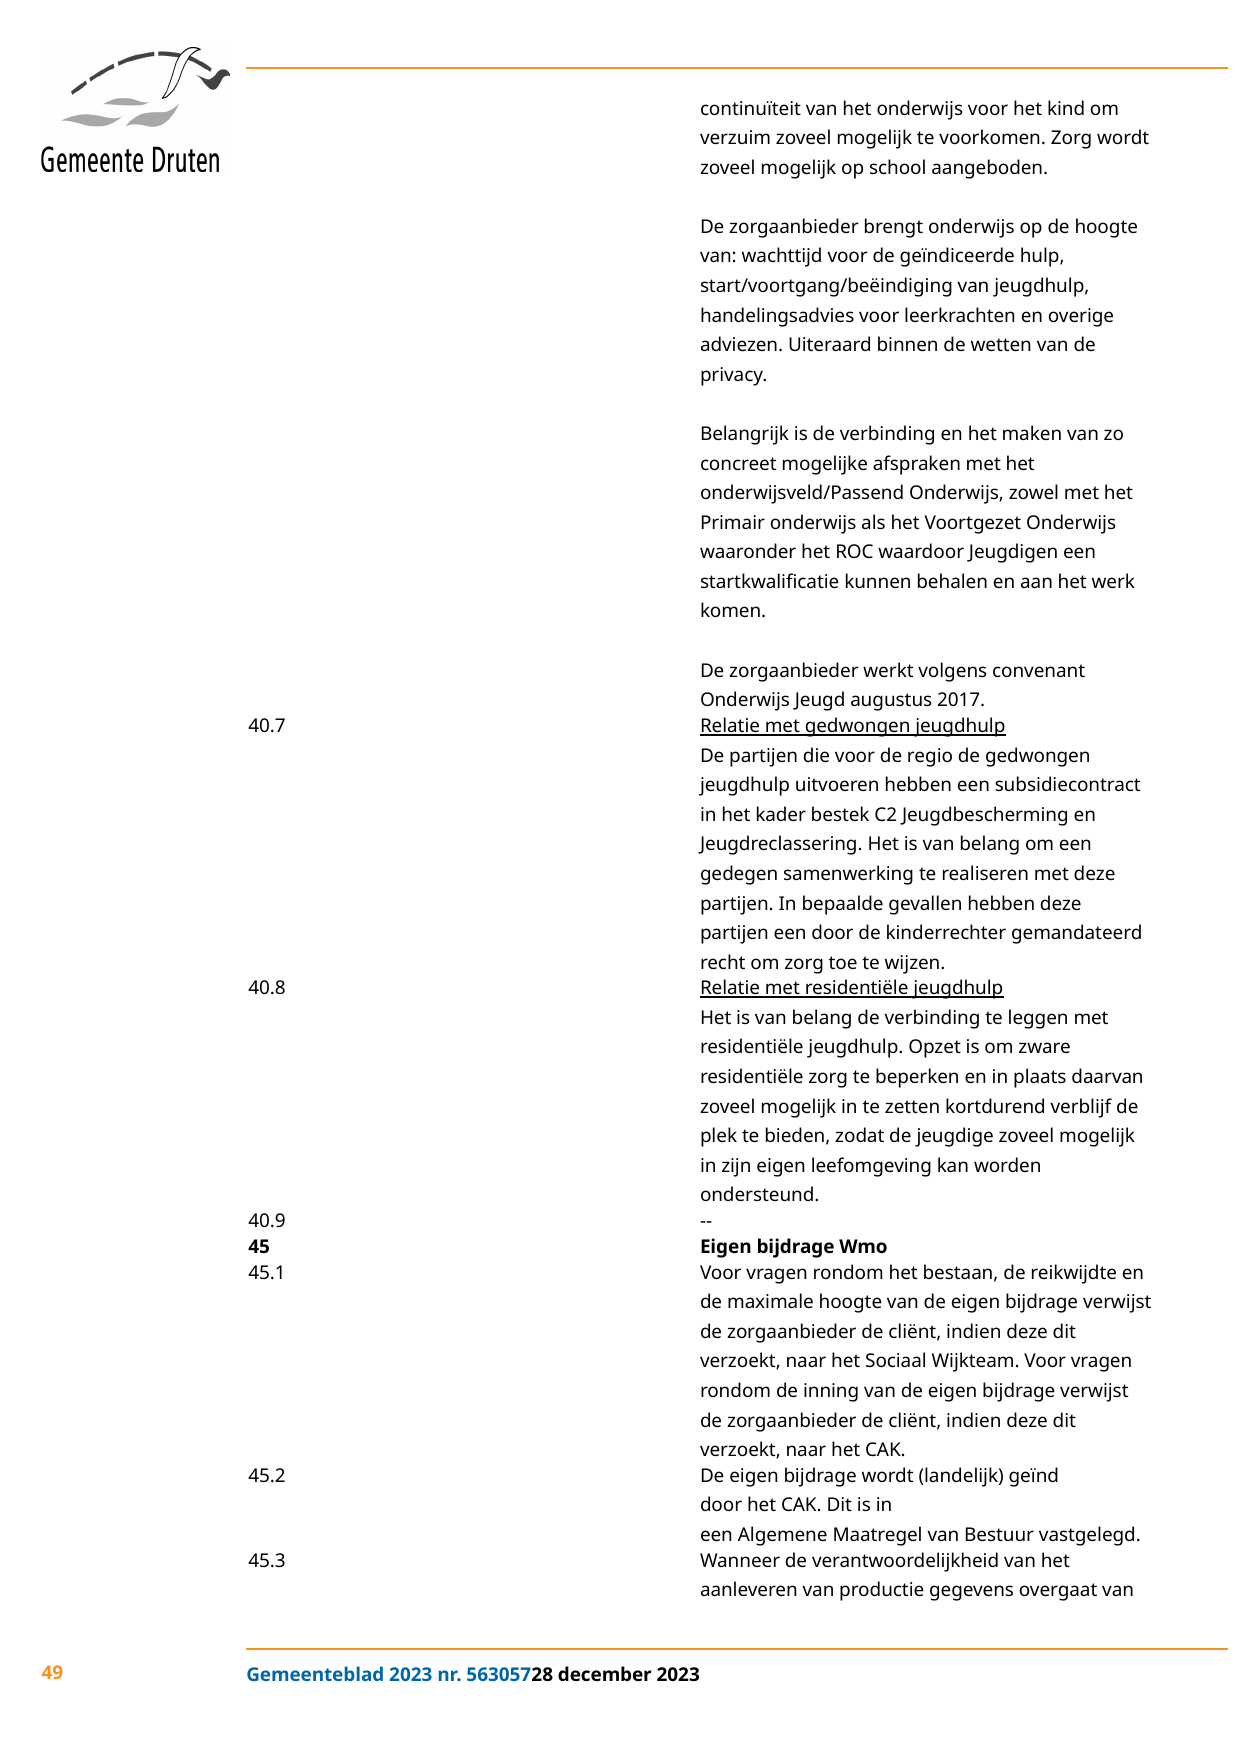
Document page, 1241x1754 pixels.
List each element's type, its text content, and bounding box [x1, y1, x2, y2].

table_cell -- [700, 1208, 1152, 1233]
table_cell 45.2 [248, 1462, 700, 1547]
table_cell 40.7 [248, 712, 700, 974]
table_cell Wanneer de verantwoordelijkheid van het aanleveren van productie gegevens overgaat van [700, 1547, 1152, 1602]
table_cell Relatie met gedwongen jeugdhulp De partijen die voor de regio de gedwongen jeugdhulp uitvoeren hebben een subsidiecontract in het kader bestek C2 Jeugdbescherming en Jeugdreclassering. Het is van belang om een gedegen samenwerking te realiseren met deze partijen. In bepaalde gevallen hebben deze partijen een door de kinderrechter gemandateerd recht om zorg toe te wijzen. [700, 712, 1152, 974]
table_cell [248, 95, 700, 712]
table_cell De eigen bijdrage wordt (landelijk) geïnd door het CAK. Dit is in een Algemene Maatregel van Bestuur vastgelegd. [700, 1462, 1152, 1547]
table_cell continuïteit van het onderwijs voor het kind om verzuim zoveel mogelijk te voorkomen. Zorg wordt zoveel mogelijk op school aangeboden. De zorgaanbieder brengt onderwijs op de hoogte van: wachttijd voor de geïndiceerde hulp, start/voortgang/beëindiging van jeugdhulp, handelingsadvies voor leerkrachten en overige adviezen. Uiteraard binnen de wetten van de privacy. Belangrijk is de verbinding en het maken van zo concreet mogelijke afspraken met het onderwijsveld/Passend Onderwijs, zowel met het Primair onderwijs als het Voortgezet Onderwijs waaronder het ROC waardoor Jeugdigen een startkwalificatie kunnen behalen en aan het werk komen. De zorgaanbieder werkt volgens convenant Onderwijs Jeugd augustus 2017. [700, 95, 1152, 712]
table_cell 40.8 [248, 975, 700, 1207]
table_cell 45.3 [248, 1547, 700, 1602]
table_cell Voor vragen rondom het bestaan, de reikwijdte en de maximale hoogte van de eigen bijdrage verwijst de zorgaanbieder de cliënt, indien deze dit verzoekt, naar het Sociaal Wijkteam. Voor vragen rondom de inning van de eigen bijdrage verwijst de zorgaanbieder de cliënt, indien deze dit verzoekt, naar het CAK. [700, 1259, 1152, 1462]
table_cell 45.1 [248, 1259, 700, 1462]
table_cell 45 [248, 1233, 700, 1259]
table_cell Relatie met residentiële jeugdhulp Het is van belang de verbinding te leggen met residentiële jeugdhulp. Opzet is om zware residentiële zorg te beperken en in plaats daarvan zoveel mogelijk in te zetten kortdurend verblijf de plek te bieden, zodat de jeugdige zoveel mogelijk in zijn eigen leefomgeving kan worden ondersteund. [700, 975, 1152, 1207]
table_cell Eigen bijdrage Wmo [700, 1233, 1152, 1259]
table_cell 40.9 [248, 1208, 700, 1233]
picture [41, 47, 231, 172]
